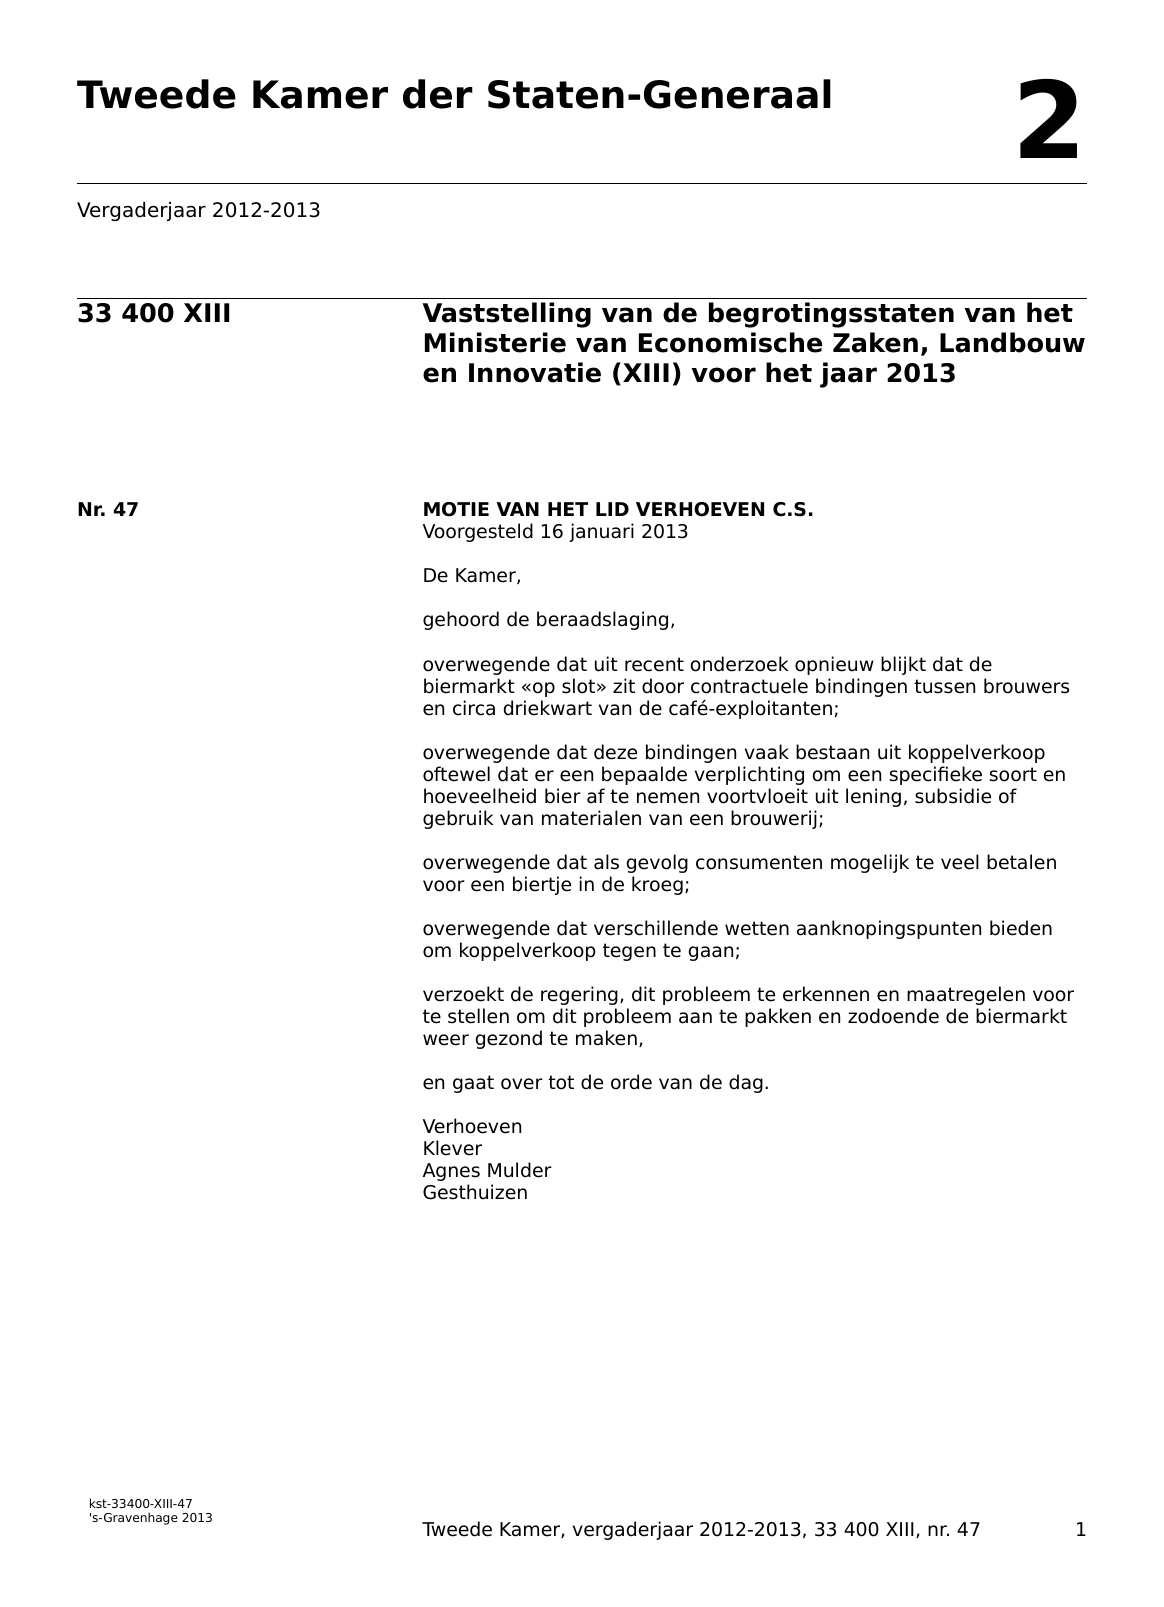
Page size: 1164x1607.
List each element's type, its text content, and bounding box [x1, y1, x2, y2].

text Agnes Mulder [422, 1160, 1087, 1182]
text 's-Gravenhage 2013 [88, 1511, 323, 1525]
text verzoekt de regering, dit probleem te erkennen en maatregelen voor te stellen om dit probleem aan te pakken en zodoende de biermarkt weer gezond te maken, [422, 984, 1087, 1050]
text gehoord de beraadslaging, [422, 609, 1087, 631]
text Klever [422, 1138, 1087, 1160]
text De Kamer, [422, 565, 1087, 587]
subtitle 33 400 XIII Vaststelling van de begrotingsstaten van het Ministerie van Economische Zaken, Landbouw en Innovatie (XIII) voor het jaar 2013 [77, 299, 1087, 388]
text overwegende dat als gevolg consumenten mogelijk te veel betalen voor een biertje in de kroeg; [422, 852, 1087, 896]
table_cell Vergaderjaar 2012-2013 [77, 184, 1087, 298]
text overwegende dat deze bindingen vaak bestaan uit koppelverkoop oftewel dat er een bepaalde verplichting om een specifieke soort en hoeveelheid bier af te nemen voortvloeit uit lening, subsidie of gebruik van materialen van een brouwerij; [422, 742, 1087, 829]
text overwegende dat verschillende wetten aanknopingspunten bieden om koppelverkoop tegen te gaan; [422, 918, 1087, 962]
table_header 2 [886, 59, 1087, 183]
text overwegende dat uit recent onderzoek opnieuw blijkt dat de biermarkt «op slot» zit door contractuele bindingen tussen brouwers en circa driekwart van de café-exploitanten; [422, 653, 1087, 719]
subtitle Nr. 47 MOTIE VAN HET LID VERHOEVEN C.S. [77, 499, 1087, 521]
text en gaat over tot de orde van de dag. [422, 1072, 1087, 1094]
table_header Tweede Kamer der Staten-Generaal [77, 59, 886, 183]
text kst-33400-XIII-47 [88, 1497, 323, 1511]
text Gesthuizen [422, 1182, 1087, 1204]
text Voorgesteld 16 januari 2013 [422, 521, 1087, 543]
text Verhoeven [422, 1116, 1087, 1138]
